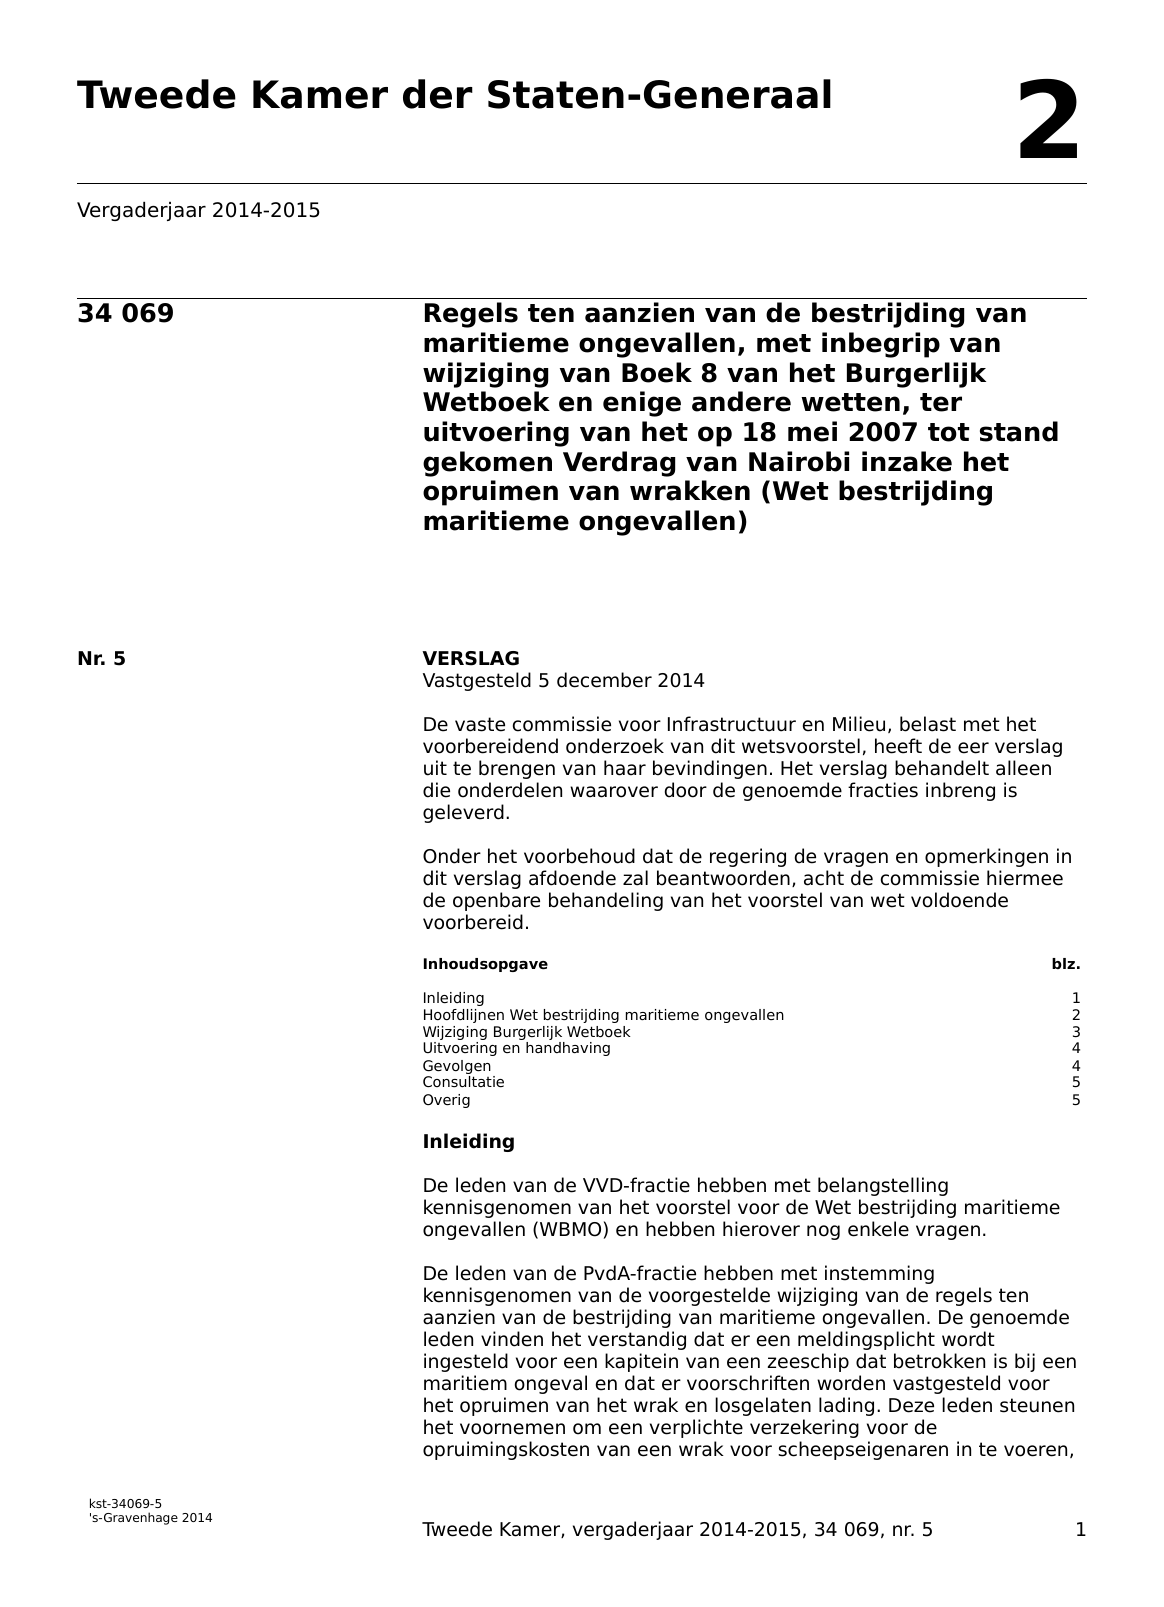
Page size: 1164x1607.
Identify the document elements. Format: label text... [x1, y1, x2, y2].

subtitle Inleiding [422, 1131, 1087, 1152]
table_cell 4 [1028, 1058, 1087, 1074]
subtitle 34 069 Regels ten aanzien van de bestrijding van maritieme ongevallen, met inbegrip van wijziging van Boek 8 van het Burgerlijk Wetboek en enige andere wetten, ter uitvoering van het op 18 mei 2007 tot stand gekomen Verdrag van Nairobi inzake het opruimen van wrakken (Wet bestrijding maritieme ongevallen) [77, 299, 1087, 536]
table_cell 4 [1028, 1040, 1087, 1057]
table_header blz. [1028, 956, 1087, 972]
text Onder het voorbehoud dat de regering de vragen en opmerkingen in dit verslag afdoende zal beantwoorden, acht de commissie hiermee de openbare behandeling van het voorstel van wet voldoende voorbereid. [422, 846, 1087, 934]
text De vaste commissie voor Infrastructuur en Milieu, belast met het voorbereidend onderzoek van dit wetsvoorstel, heeft de eer verslag uit te brengen van haar bevindingen. Het verslag behandelt alleen die onderdelen waarover door de genoemde fracties inbreng is geleverd. [422, 714, 1087, 823]
subtitle Nr. 5 VERSLAG [77, 647, 1087, 669]
text 's-Gravenhage 2014 [88, 1511, 323, 1525]
table_cell 3 [1028, 1024, 1087, 1040]
table_cell Uitvoering en handhaving [422, 1040, 1028, 1057]
table_cell Inleiding [422, 990, 1028, 1006]
table_cell [422, 973, 1028, 989]
table_cell Gevolgen [422, 1058, 1028, 1074]
table_cell 2 [1028, 1006, 1087, 1023]
table_header Tweede Kamer der Staten-Generaal [77, 59, 886, 183]
text Vastgesteld 5 december 2014 [422, 669, 1087, 691]
table_cell Vergaderjaar 2014-2015 [77, 184, 1087, 298]
text De leden van de PvdA-fractie hebben met instemming kennisgenomen van de voorgestelde wijziging van de regels ten aanzien van de bestrijding van maritieme ongevallen. De genoemde leden vinden het verstandig dat er een meldingsplicht wordt ingesteld voor een kapitein van een zeeschip dat betrokken is bij een maritiem ongeval en dat er voorschriften worden vastgesteld voor het opruimen van het wrak en losgelaten lading. Deze leden steunen het voornemen om een verplichte verzekering voor de opruimingskosten van een wrak voor scheepseigenaren in te voeren, [422, 1263, 1087, 1461]
text De leden van de VVD-fractie hebben met belangstelling kennisgenomen van het voorstel voor de Wet bestrijding maritieme ongevallen (WBMO) en hebben hierover nog enkele vragen. [422, 1175, 1087, 1241]
table_cell Hoofdlijnen Wet bestrijding maritieme ongevallen [422, 1006, 1028, 1023]
table_cell 1 [1028, 990, 1087, 1006]
table_header Inhoudsopgave [422, 956, 1028, 972]
table_header 2 [886, 59, 1087, 183]
table_cell [1028, 973, 1087, 989]
table_cell Overig [422, 1091, 1028, 1108]
table_cell 5 [1028, 1074, 1087, 1091]
table_cell Wijziging Burgerlijk Wetboek [422, 1024, 1028, 1040]
table_cell 5 [1028, 1091, 1087, 1108]
table_cell Consultatie [422, 1074, 1028, 1091]
text kst-34069-5 [88, 1497, 323, 1511]
